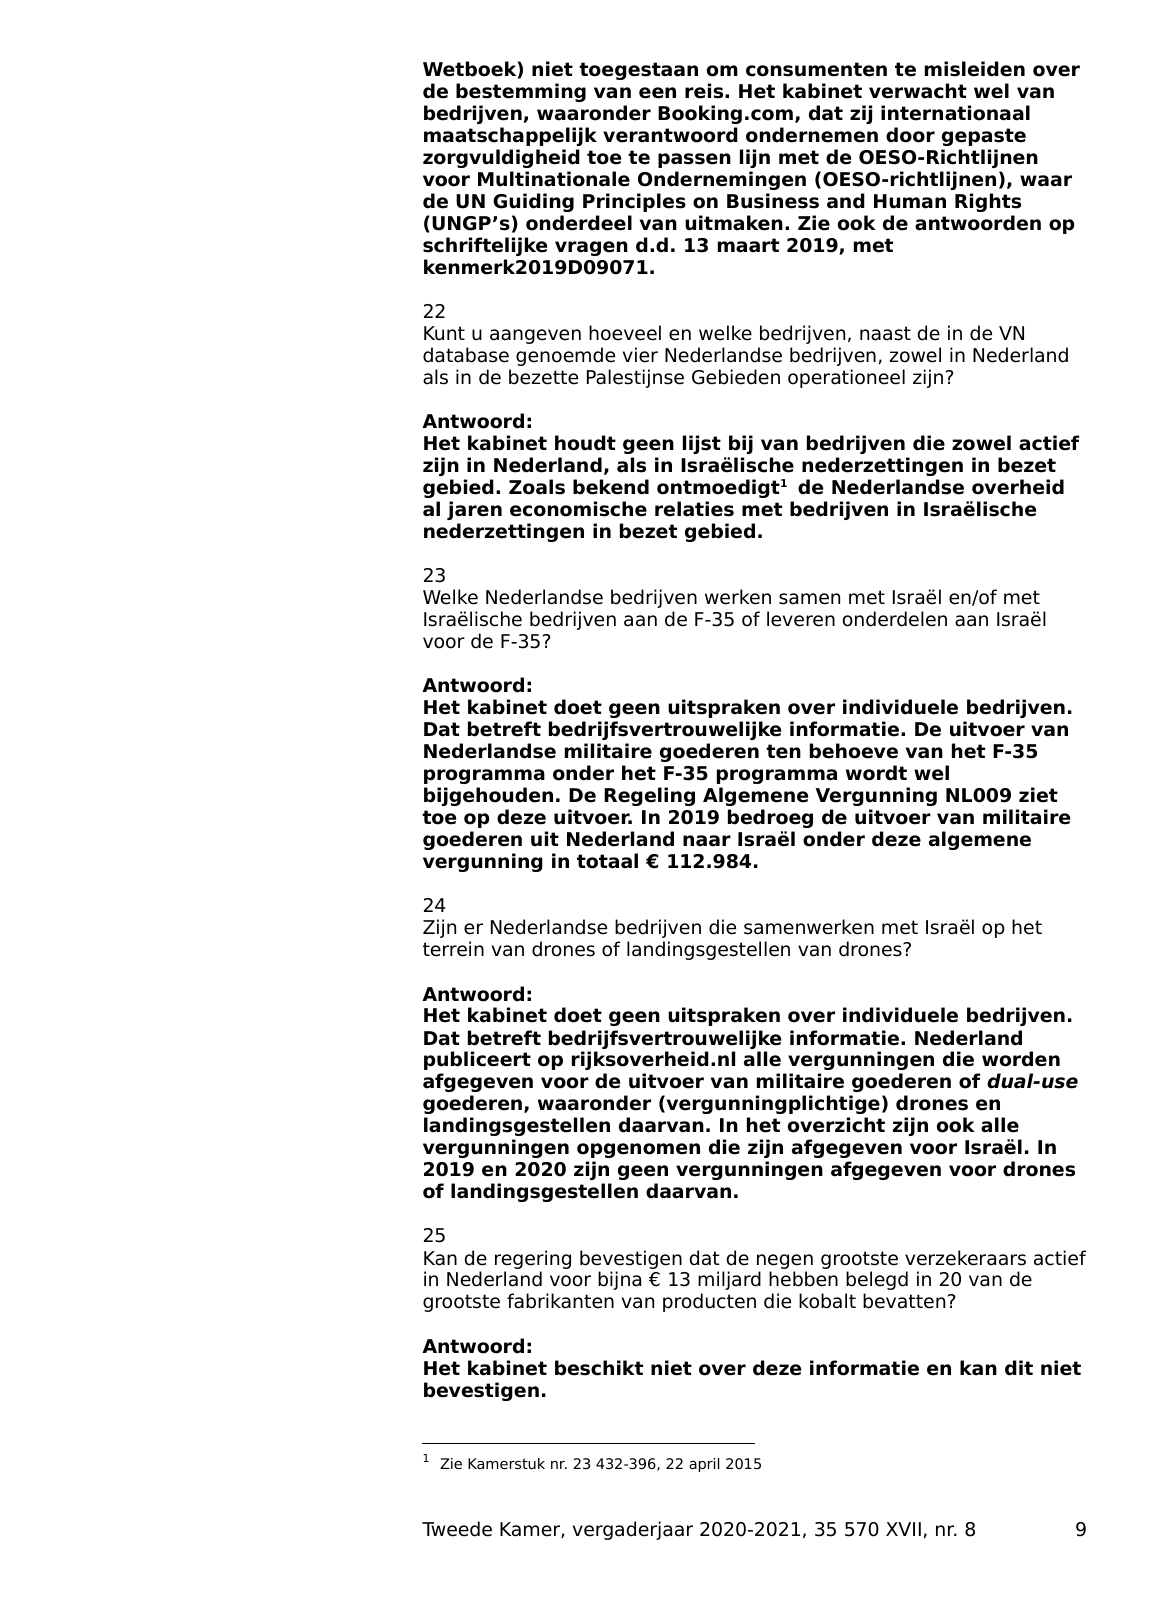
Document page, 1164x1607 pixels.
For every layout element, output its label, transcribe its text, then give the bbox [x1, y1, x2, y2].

text 25 [422, 1225, 1087, 1247]
text Antwoord: [422, 411, 1087, 433]
text Het kabinet houdt geen lijst bij van bedrijven die zowel actief zijn in Nederland, als in Israëlische nederzettingen in bezet gebied. Zoals bekend ontmoedigt de Nederlandse overheid al jaren economische relaties met bedrijven in Israëlische nederzettingen in bezet gebied. [422, 433, 1087, 543]
text Antwoord: [422, 1336, 1087, 1357]
text Het kabinet beschikt niet over deze informatie en kan dit niet bevestigen. [422, 1357, 1087, 1401]
text 24 [422, 895, 1087, 917]
text Het kabinet doet geen uitspraken over individuele bedrijven. Dat betreft bedrijfsvertrouwelijke informatie. De uitvoer van Nederlandse militaire goederen ten behoeve van het F-35 programma onder het F-35 programma wordt wel bijgehouden. De Regeling Algemene Vergunning NL009 ziet toe op deze uitvoer. In 2019 bedroeg de uitvoer van militaire goederen uit Nederland naar Israël onder deze algemene vergunning in totaal € 112.984. [422, 697, 1087, 873]
text Wetboek) niet toegestaan om consumenten te misleiden over de bestemming van een reis. Het kabinet verwacht wel van bedrijven, waaronder Booking.com, dat zij internationaal maatschappelijk verantwoord ondernemen door gepaste zorgvuldigheid toe te passen lijn met de OESO-Richtlijnen voor Multinationale Ondernemingen (OESO-richtlijnen), waar de UN Guiding Principles on Business and Human Rights (UNGP’s) onderdeel van uitmaken. Zie ook de antwoorden op schriftelijke vragen d.d. 13 maart 2019, met kenmerk2019D09071. [422, 59, 1087, 279]
text Zijn er Nederlandse bedrijven die samenwerken met Israël op het terrein van drones of landingsgestellen van drones? [422, 917, 1087, 961]
text Het kabinet doet geen uitspraken over individuele bedrijven. Dat betreft bedrijfsvertrouwelijke informatie. Nederland publiceert op rijksoverheid.nl alle vergunningen die worden afgegeven voor de uitvoer van militaire goederen of dual-use goederen, waaronder (vergunningplichtige) drones en landingsgestellen daarvan. In het overzicht zijn ook alle vergunningen opgenomen die zijn afgegeven voor Israël. In 2019 en 2020 zijn geen vergunningen afgegeven voor drones of landingsgestellen daarvan. [422, 1005, 1087, 1203]
text Kunt u aangeven hoeveel en welke bedrijven, naast de in de VN database genoemde vier Nederlandse bedrijven, zowel in Nederland als in de bezette Palestijnse Gebieden operationeel zijn? [422, 323, 1087, 389]
text Antwoord: [422, 983, 1087, 1005]
text Welke Nederlandse bedrijven werken samen met Israël en/of met Israëlische bedrijven aan de F-35 of leveren onderdelen aan Israël voor de F-35? [422, 587, 1087, 653]
text 22 [422, 301, 1087, 323]
text Zie Kamerstuk nr. 23 432-396, 22 april 2015 [422, 1452, 1087, 1474]
text 23 [422, 565, 1087, 587]
text Antwoord: [422, 675, 1087, 697]
text Kan de regering bevestigen dat de negen grootste verzekeraars actief in Nederland voor bijna € 13 miljard hebben belegd in 20 van de grootste fabrikanten van producten die kobalt bevatten? [422, 1247, 1087, 1313]
